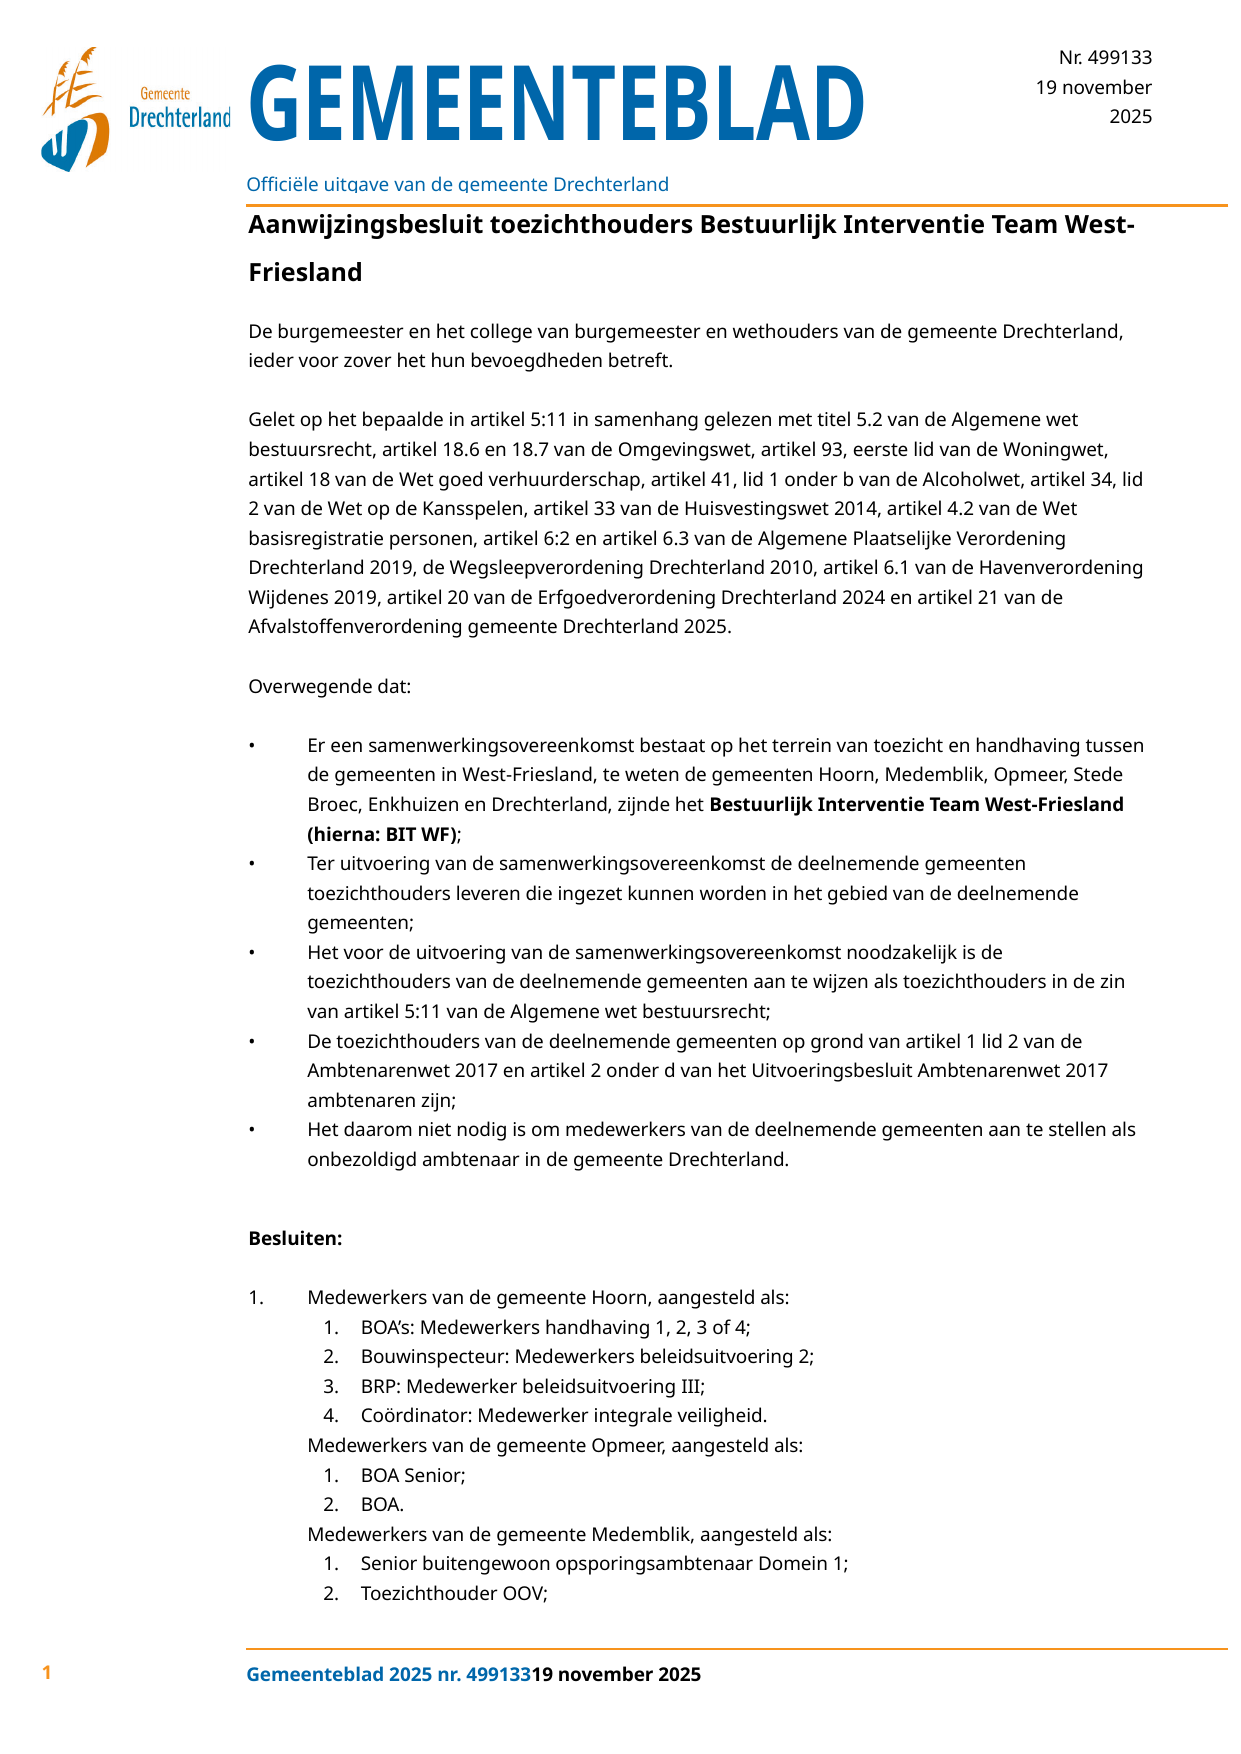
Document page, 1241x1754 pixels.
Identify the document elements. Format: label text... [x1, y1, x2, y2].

list Medewerkers van de gemeente Medemblik, aangesteld als: [248, 1521, 1152, 1547]
list Bouwinspecteur: Medewerkers beleidsuitvoering 2; [323, 1343, 1152, 1369]
list BOA’s: Medewerkers handhaving 1, 2, 3 of 4; [323, 1314, 1152, 1339]
list Senior buitengewoon opsporingsambtenaar Domein 1; [323, 1551, 1152, 1576]
picture [226, 115, 231, 124]
text Besluiten: [248, 1225, 1152, 1251]
list Toezichthouder OOV; [323, 1580, 1152, 1606]
text Overwegende dat: [248, 673, 1152, 699]
list BOA Senior; [323, 1462, 1152, 1487]
list Medewerkers van de gemeente Opmeer, aangesteld als: [248, 1432, 1152, 1458]
list De toezichthouders van de deelnemende gemeenten op grond van artikel 1 lid 2 van de Ambtenarenwet 2017 en artikel 2 onder d van het Uitvoeringsbesluit Ambtenarenwet 2017 ambtenaren zijn; [248, 1028, 1152, 1113]
picture [41, 158, 64, 172]
list Er een samenwerkingsovereenkomst bestaat op het terrein van toezicht en handhaving tussen de gemeenten in West-Friesland, te weten de gemeenten Hoorn, Medemblik, Opmeer, Stede Broec, Enkhuizen en Drechterland, zijnde het Bestuurlijk Interventie Team West-Friesland (hierna: BIT WF); [248, 732, 1152, 847]
list Ter uitvoering van de samenwerkingsovereenkomst de deelnemende gemeenten toezichthouders leveren die ingezet kunnen worden in het gebied van de deelnemende gemeenten; [248, 850, 1152, 935]
picture [41, 47, 231, 172]
text De burgemeester en het college van burgemeester en wethouders van de gemeente Drechterland, ieder voor zover het hun bevoegdheden betreft. [248, 318, 1152, 373]
list Coördinator: Medewerker integrale veiligheid. [323, 1403, 1152, 1428]
text Gelet op het bepaalde in artikel 5:11 in samenhang gelezen met titel 5.2 van de Algemene wet bestuursrecht, artikel 18.6 en 18.7 van de Omgevingswet, artikel 93, eerste lid van de Woningwet, artikel 18 van de Wet goed verhuurderschap, artikel 41, lid 1 onder b van de Alcoholwet, artikel 34, lid 2 van de Wet op de Kansspelen, artikel 33 van de Huisvestingswet 2014, artikel 4.2 van de Wet basisregistratie personen, artikel 6:2 en artikel 6.3 van de Algemene Plaatselijke Verordening Drechterland 2019, de Wegsleepverordening Drechterland 2010, artikel 6.1 van de Havenverordening Wijdenes 2019, artikel 20 van de Erfgoedverordening Drechterland 2024 en artikel 21 van de Afvalstoffenverordening gemeente Drechterland 2025. [248, 407, 1152, 639]
list Het daarom niet nodig is om medewerkers van de deelnemende gemeenten aan te stellen als onbezoldigd ambtenaar in de gemeente Drechterland. [248, 1117, 1152, 1172]
list Het voor de uitvoering van de samenwerkingsovereenkomst noodzakelijk is de toezichthouders van de deelnemende gemeenten aan te wijzen als toezichthouders in de zin van artikel 5:11 van de Algemene wet bestuursrecht; [248, 939, 1152, 1024]
list BOA. [323, 1491, 1152, 1517]
list BRP: Medewerker beleidsuitvoering III; [323, 1373, 1152, 1399]
text Aanwijzingsbesluit toezichthouders Bestuurlijk Interventie Team West-Friesland [248, 207, 1152, 288]
list Medewerkers van de gemeente Hoorn, aangesteld als: [248, 1284, 1152, 1310]
